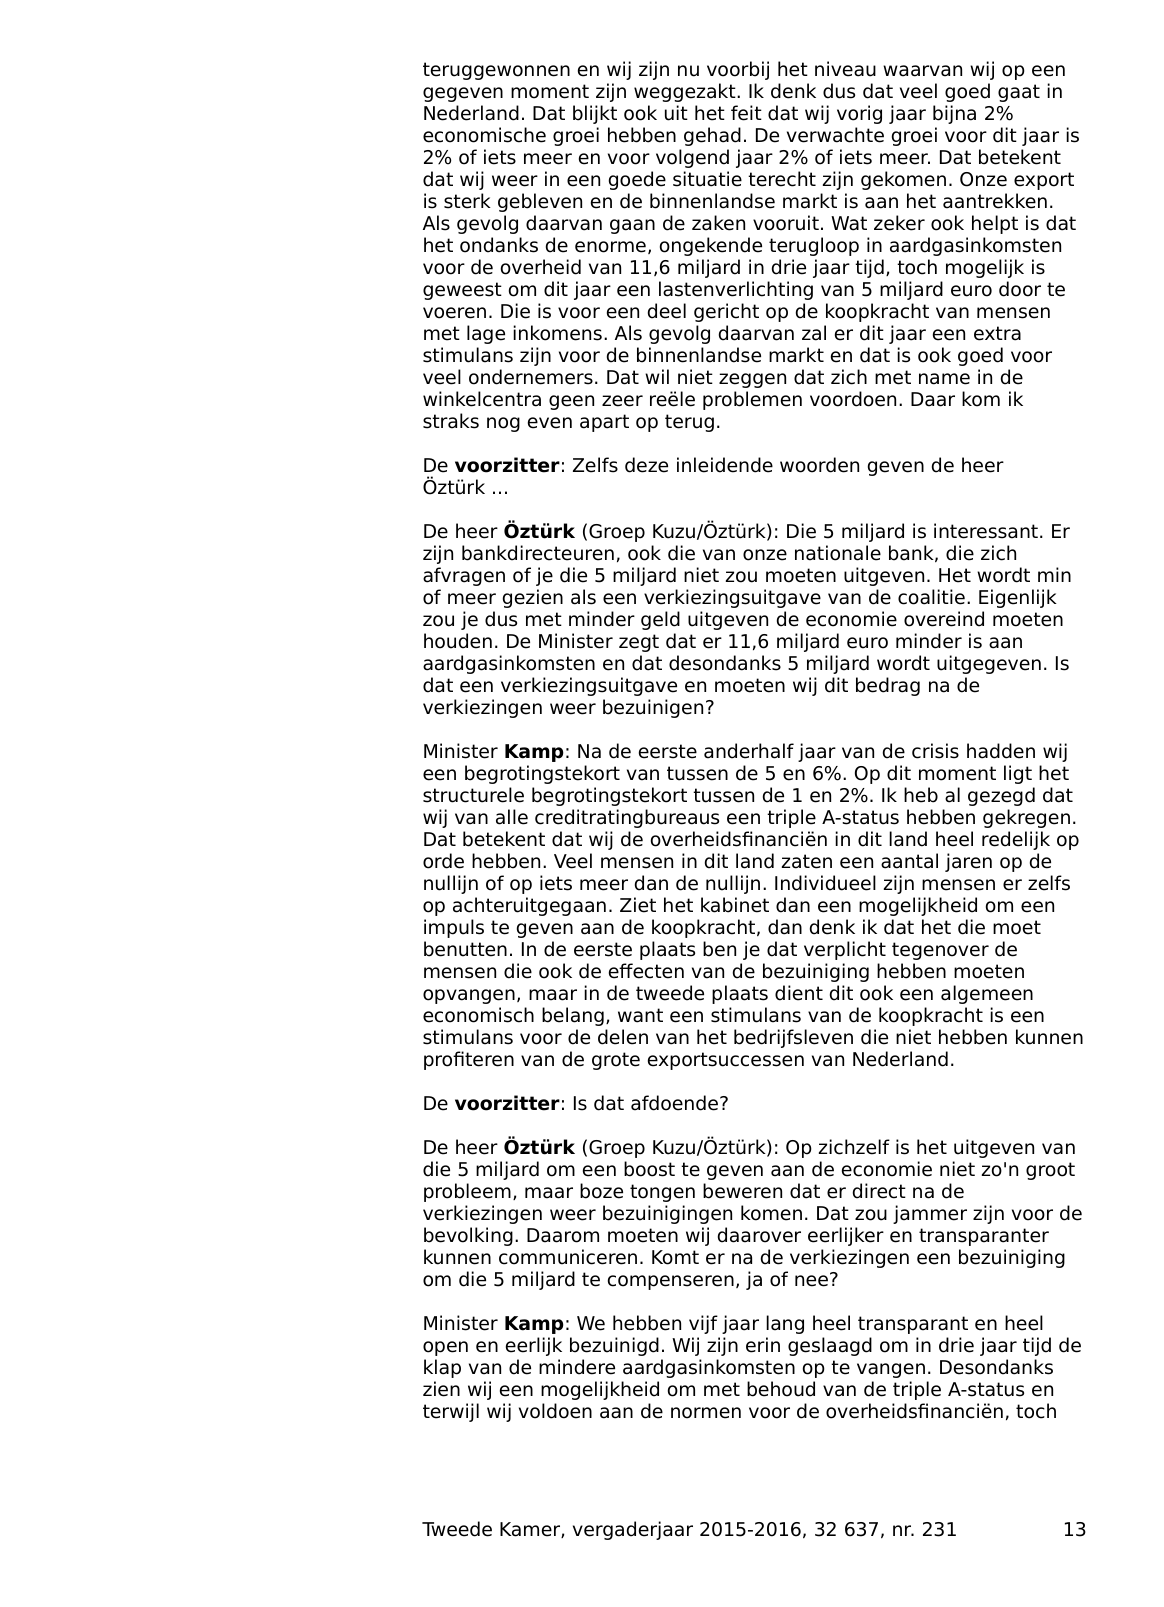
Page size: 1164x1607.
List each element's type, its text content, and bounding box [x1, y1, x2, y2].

text De heer Öztürk (Groep Kuzu/Öztürk): Op zichzelf is het uitgeven van die 5 miljard om een boost te geven aan de economie niet zo'n groot probleem, maar boze tongen beweren dat er direct na de verkiezingen weer bezuinigingen komen. Dat zou jammer zijn voor de bevolking. Daarom moeten wij daarover eerlijker en transparanter kunnen communiceren. Komt er na de verkiezingen een bezuiniging om die 5 miljard te compenseren, ja of nee? [422, 1137, 1087, 1291]
text teruggewonnen en wij zijn nu voorbij het niveau waarvan wij op een gegeven moment zijn weggezakt. Ik denk dus dat veel goed gaat in Nederland. Dat blijkt ook uit het feit dat wij vorig jaar bijna 2% economische groei hebben gehad. De verwachte groei voor dit jaar is 2% of iets meer en voor volgend jaar 2% of iets meer. Dat betekent dat wij weer in een goede situatie terecht zijn gekomen. Onze export is sterk gebleven en de binnenlandse markt is aan het aantrekken. Als gevolg daarvan gaan de zaken vooruit. Wat zeker ook helpt is dat het ondanks de enorme, ongekende terugloop in aardgasinkomsten voor de overheid van 11,6 miljard in drie jaar tijd, toch mogelijk is geweest om dit jaar een lastenverlichting van 5 miljard euro door te voeren. Die is voor een deel gericht op de koopkracht van mensen met lage inkomens. Als gevolg daarvan zal er dit jaar een extra stimulans zijn voor de binnenlandse markt en dat is ook goed voor veel ondernemers. Dat wil niet zeggen dat zich met name in de winkelcentra geen zeer reële problemen voordoen. Daar kom ik straks nog even apart op terug. [422, 59, 1087, 433]
text De voorzitter: Is dat afdoende? [422, 1093, 1087, 1115]
text Minister Kamp: Na de eerste anderhalf jaar van de crisis hadden wij een begrotingstekort van tussen de 5 en 6%. Op dit moment ligt het structurele begrotingstekort tussen de 1 en 2%. Ik heb al gezegd dat wij van alle creditratingbureaus een triple A-status hebben gekregen. Dat betekent dat wij de overheidsfinanciën in dit land heel redelijk op orde hebben. Veel mensen in dit land zaten een aantal jaren op de nullijn of op iets meer dan de nullijn. Individueel zijn mensen er zelfs op achteruitgegaan. Ziet het kabinet dan een mogelijkheid om een impuls te geven aan de koopkracht, dan denk ik dat het die moet benutten. In de eerste plaats ben je dat verplicht tegenover de mensen die ook de effecten van de bezuiniging hebben moeten opvangen, maar in de tweede plaats dient dit ook een algemeen economisch belang, want een stimulans van de koopkracht is een stimulans voor de delen van het bedrijfsleven die niet hebben kunnen profiteren van de grote exportsuccessen van Nederland. [422, 741, 1087, 1071]
text De voorzitter: Zelfs deze inleidende woorden geven de heer Öztürk ... [422, 455, 1087, 499]
text De heer Öztürk (Groep Kuzu/Öztürk): Die 5 miljard is interessant. Er zijn bankdirecteuren, ook die van onze nationale bank, die zich afvragen of je die 5 miljard niet zou moeten uitgeven. Het wordt min of meer gezien als een verkiezingsuitgave van de coalitie. Eigenlijk zou je dus met minder geld uitgeven de economie overeind moeten houden. De Minister zegt dat er 11,6 miljard euro minder is aan aardgasinkomsten en dat desondanks 5 miljard wordt uitgegeven. Is dat een verkiezingsuitgave en moeten wij dit bedrag na de verkiezingen weer bezuinigen? [422, 521, 1087, 719]
text Minister Kamp: We hebben vijf jaar lang heel transparant en heel open en eerlijk bezuinigd. Wij zijn erin geslaagd om in drie jaar tijd de klap van de mindere aardgasinkomsten op te vangen. Desondanks zien wij een mogelijkheid om met behoud van de triple A-status en terwijl wij voldoen aan de normen voor de overheidsfinanciën, toch [422, 1313, 1087, 1423]
